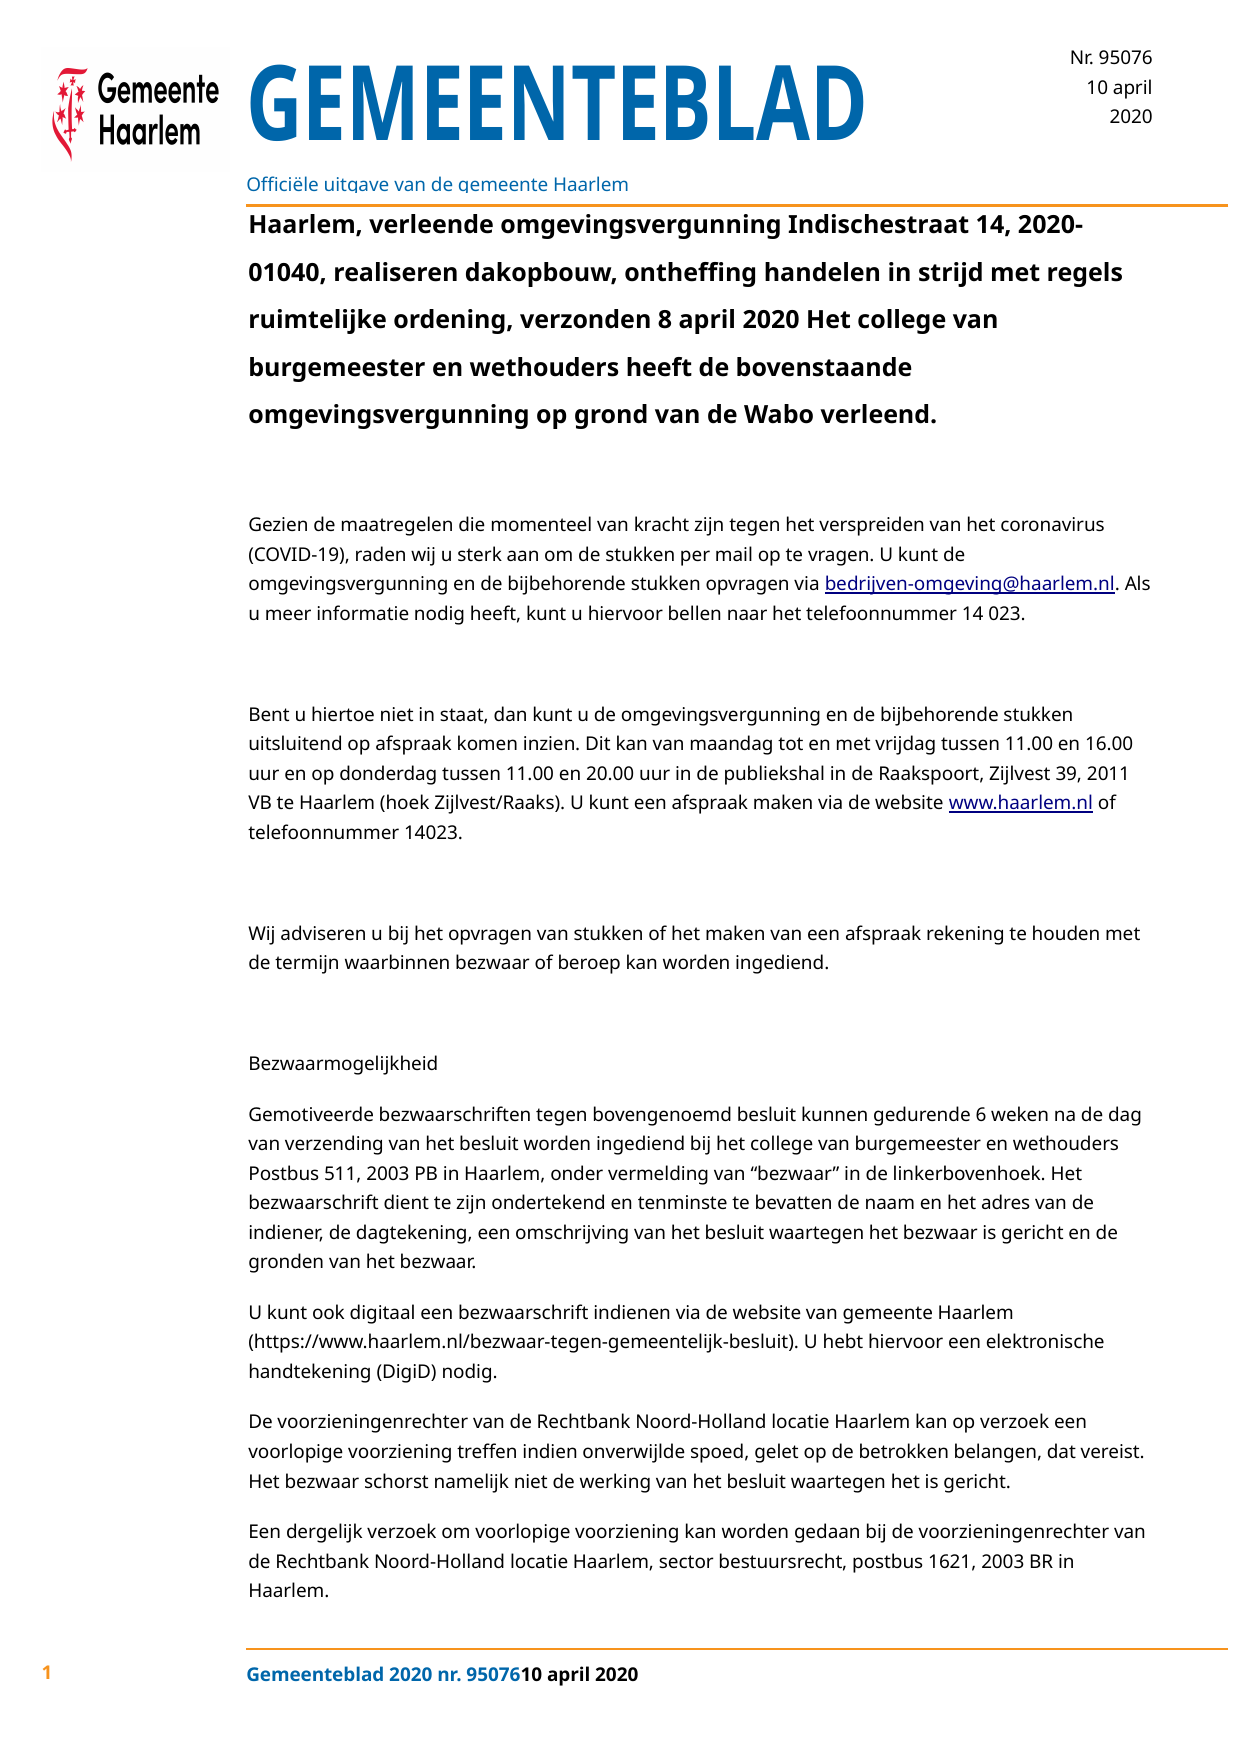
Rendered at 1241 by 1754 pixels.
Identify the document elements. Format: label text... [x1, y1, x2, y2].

picture [41, 47, 231, 172]
text Gezien de maatregelen die momenteel van kracht zijn tegen het verspreiden van het coronavirus (COVID-19), raden wij u sterk aan om de stukken per mail op te vragen. U kunt de omgevingsvergunning en de bijbehorende stukken opvragen via bedrijven-omgeving@haarlem.nl. Als u meer informatie nodig heeft, kunt u hiervoor bellen naar het telefoonnummer 14 023. [248, 511, 1152, 626]
text Haarlem, verleende omgevingsvergunning Indischestraat 14, 2020-01040, realiseren dakopbouw, ontheffing handelen in strijd met regels ruimtelijke ordening, verzonden 8 april 2020 Het college van burgemeester en wethouders heeft de bovenstaande omgevingsvergunning op grond van de Wabo verleend. [248, 207, 1152, 431]
text Bent u hiertoe niet in staat, dan kunt u de omgevingsvergunning en de bijbehorende stukken uitsluitend op afspraak komen inzien. Dit kan van maandag tot en met vrijdag tussen 11.00 en 16.00 uur en op donderdag tussen 11.00 en 20.00 uur in de publiekshal in de Raakspoort, Zijlvest 39, 2011 VB te Haarlem (hoek Zijlvest/Raaks). U kunt een afspraak maken via de website www.haarlem.nl of telefoonnummer 14023. [248, 701, 1152, 845]
text U kunt ook digitaal een bezwaarschrift indienen via de website van gemeente Haarlem (https://www.haarlem.nl/bezwaar-tegen-gemeentelijk-besluit). U hebt hiervoor een elektronische handtekening (DigiD) nodig. [248, 1299, 1152, 1384]
text Een dergelijk verzoek om voorlopige voorziening kan worden gedaan bij de voorzieningenrechter van de Rechtbank Noord-Holland locatie Haarlem, sector bestuursrecht, postbus 1621, 2003 BR in Haarlem. [248, 1518, 1152, 1603]
text Gemotiveerde bezwaarschriften tegen bovengenoemd besluit kunnen gedurende 6 weken na de dag van verzending van het besluit worden ingediend bij het college van burgemeester en wethouders Postbus 511, 2003 PB in Haarlem, onder vermelding van “bezwaar” in de linkerbovenhoek. Het bezwaarschrift dient te zijn ondertekend en tenminste te bevatten de naam en het adres van de indiener, de dagtekening, een omschrijving van het besluit waartegen het bezwaar is gericht en de gronden van het bezwaar. [248, 1101, 1152, 1274]
text Bezwaarmogelijkheid [248, 1050, 1152, 1076]
text Wij adviseren u bij het opvragen van stukken of het maken van een afspraak rekening te houden met de termijn waarbinnen bezwaar of beroep kan worden ingediend. [248, 920, 1152, 975]
text De voorzieningenrechter van de Rechtbank Noord-Holland locatie Haarlem kan op verzoek een voorlopige voorziening treffen indien onverwijlde spoed, gelet op de betrokken belangen, dat vereist. Het bezwaar schorst namelijk niet de werking van het besluit waartegen het is gericht. [248, 1409, 1152, 1493]
